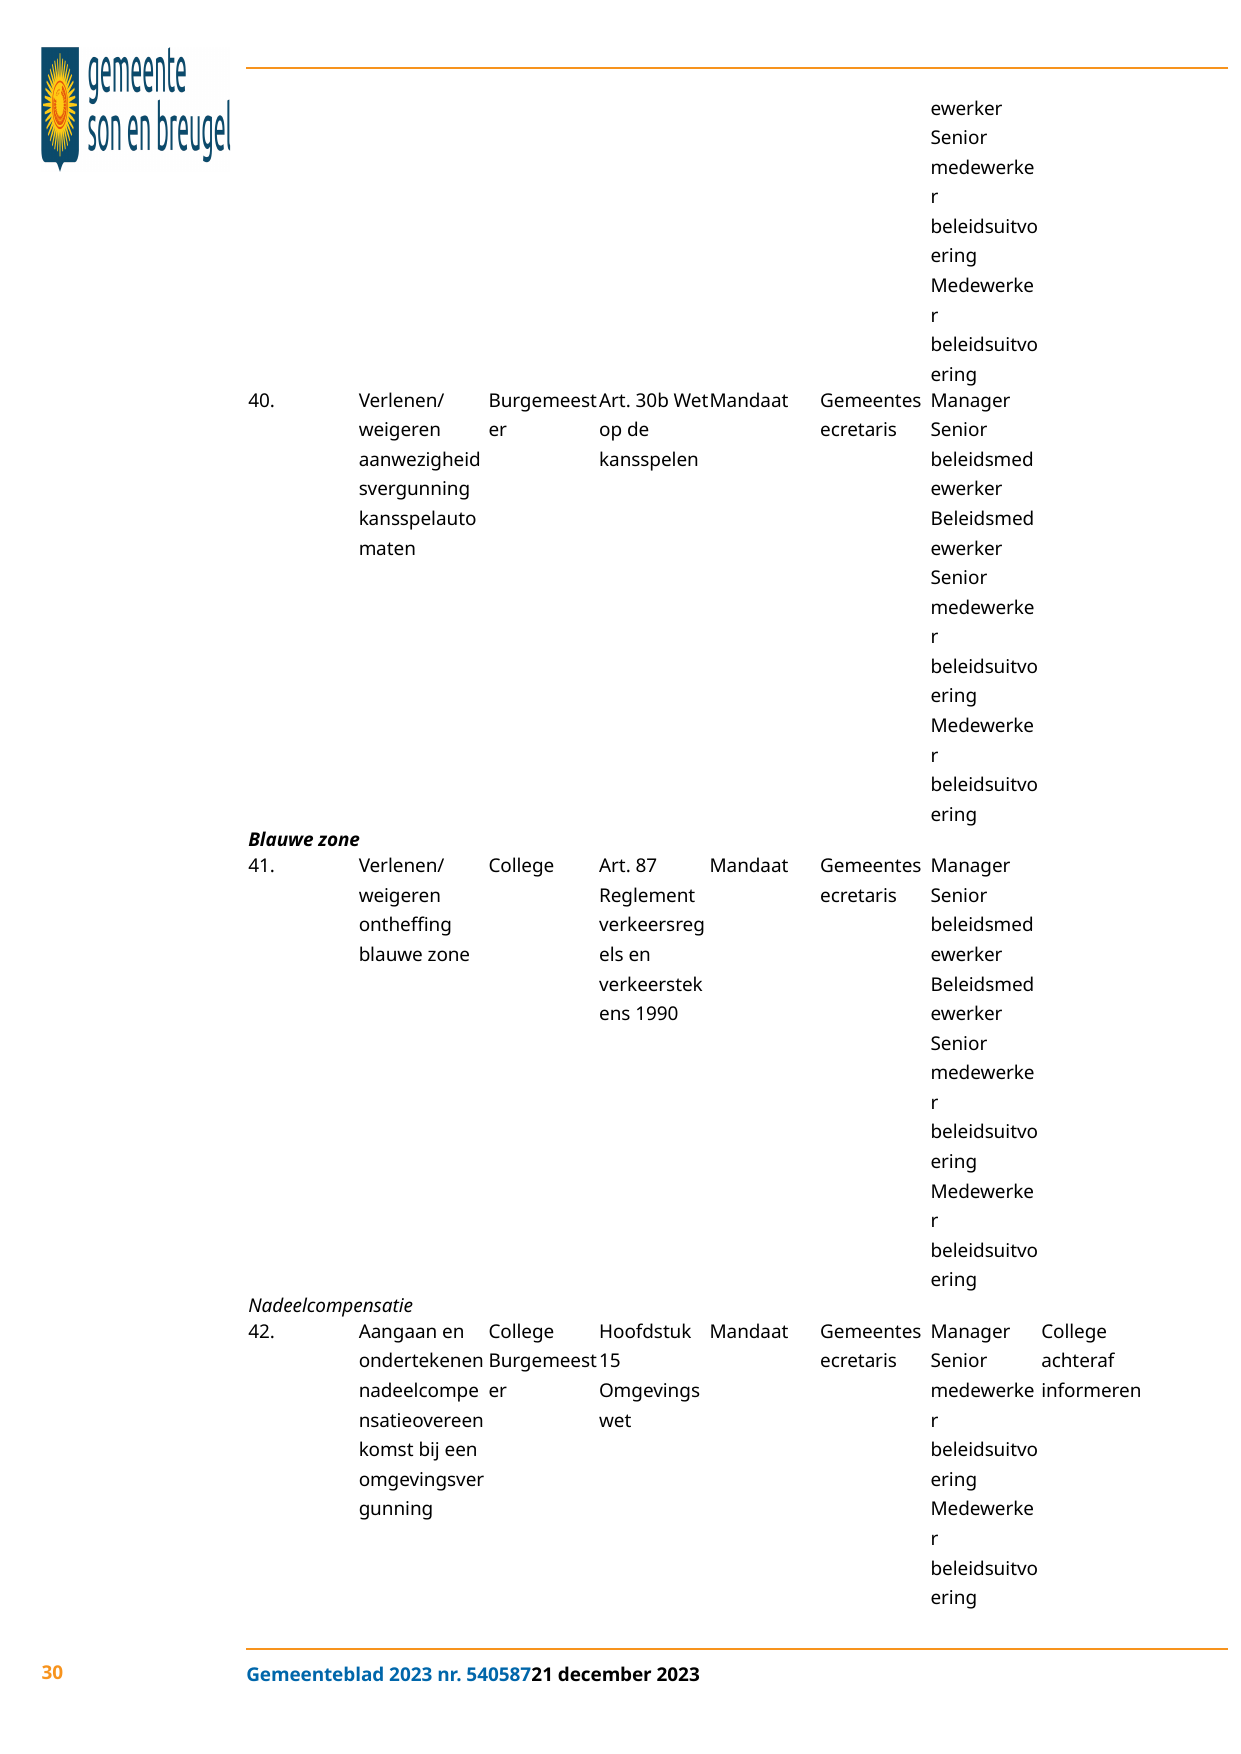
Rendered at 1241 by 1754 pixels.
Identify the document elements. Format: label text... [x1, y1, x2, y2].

table_cell 42. [248, 1318, 358, 1610]
table_cell [1041, 853, 1152, 1292]
table_cell [488, 95, 599, 387]
table_cell Manager Senior beleidsmedewerker Beleidsmedewerker Senior medewerker beleidsuitvoering Medewerker beleidsuitvoering [930, 853, 1041, 1292]
table_cell Manager Senior beleidsmedewerker Beleidsmedewerker Senior medewerker beleidsuitvoering Medewerker beleidsuitvoering [930, 387, 1041, 827]
table_cell [1041, 95, 1152, 387]
table_cell Verlenen/weigeren aanwezigheidsvergunning kansspelautomaten [359, 387, 488, 827]
table_cell Gemeentesecretaris [820, 387, 930, 827]
table_cell Aangaan en ondertekenen nadeelcompensatieovereenkomst bij een omgevingsvergunning [359, 1318, 488, 1610]
table_cell [359, 95, 488, 387]
table_cell Hoofdstuk 15 Omgevingswet [599, 1318, 709, 1610]
table_cell 41. [248, 853, 358, 1292]
table_cell 40. [248, 387, 358, 827]
table_cell College achteraf informeren [1041, 1318, 1152, 1610]
table_cell Burgemeester [488, 387, 599, 827]
table_cell Art. 30b Wet op de kansspelen [599, 387, 709, 827]
table_cell Nadeelcompensatie [248, 1292, 1152, 1318]
table_cell College Burgemeester [488, 1318, 599, 1610]
table_cell Blauwe zone [248, 827, 1152, 852]
table_cell Gemeentesecretaris [820, 853, 930, 1292]
table_cell [820, 95, 930, 387]
table_cell [1041, 387, 1152, 827]
table_cell Art. 87 Reglement verkeersregels en verkeerstekens 1990 [599, 853, 709, 1292]
table_cell College [488, 853, 599, 1292]
table_cell [248, 95, 358, 387]
table_cell [709, 95, 820, 387]
table_cell Manager Senior medewerker beleidsuitvoering Medewerker beleidsuitvoering [930, 1318, 1041, 1610]
table_cell [599, 95, 709, 387]
table_cell Mandaat [709, 387, 820, 827]
table_cell Mandaat [709, 1318, 820, 1610]
table_cell ewerker Senior medewerker beleidsuitvoering Medewerker beleidsuitvoering [930, 95, 1041, 387]
picture [41, 47, 231, 172]
table_cell Gemeentesecretaris [820, 1318, 930, 1610]
table_cell Mandaat [709, 853, 820, 1292]
table_cell Verlenen/weigeren ontheffing blauwe zone [359, 853, 488, 1292]
